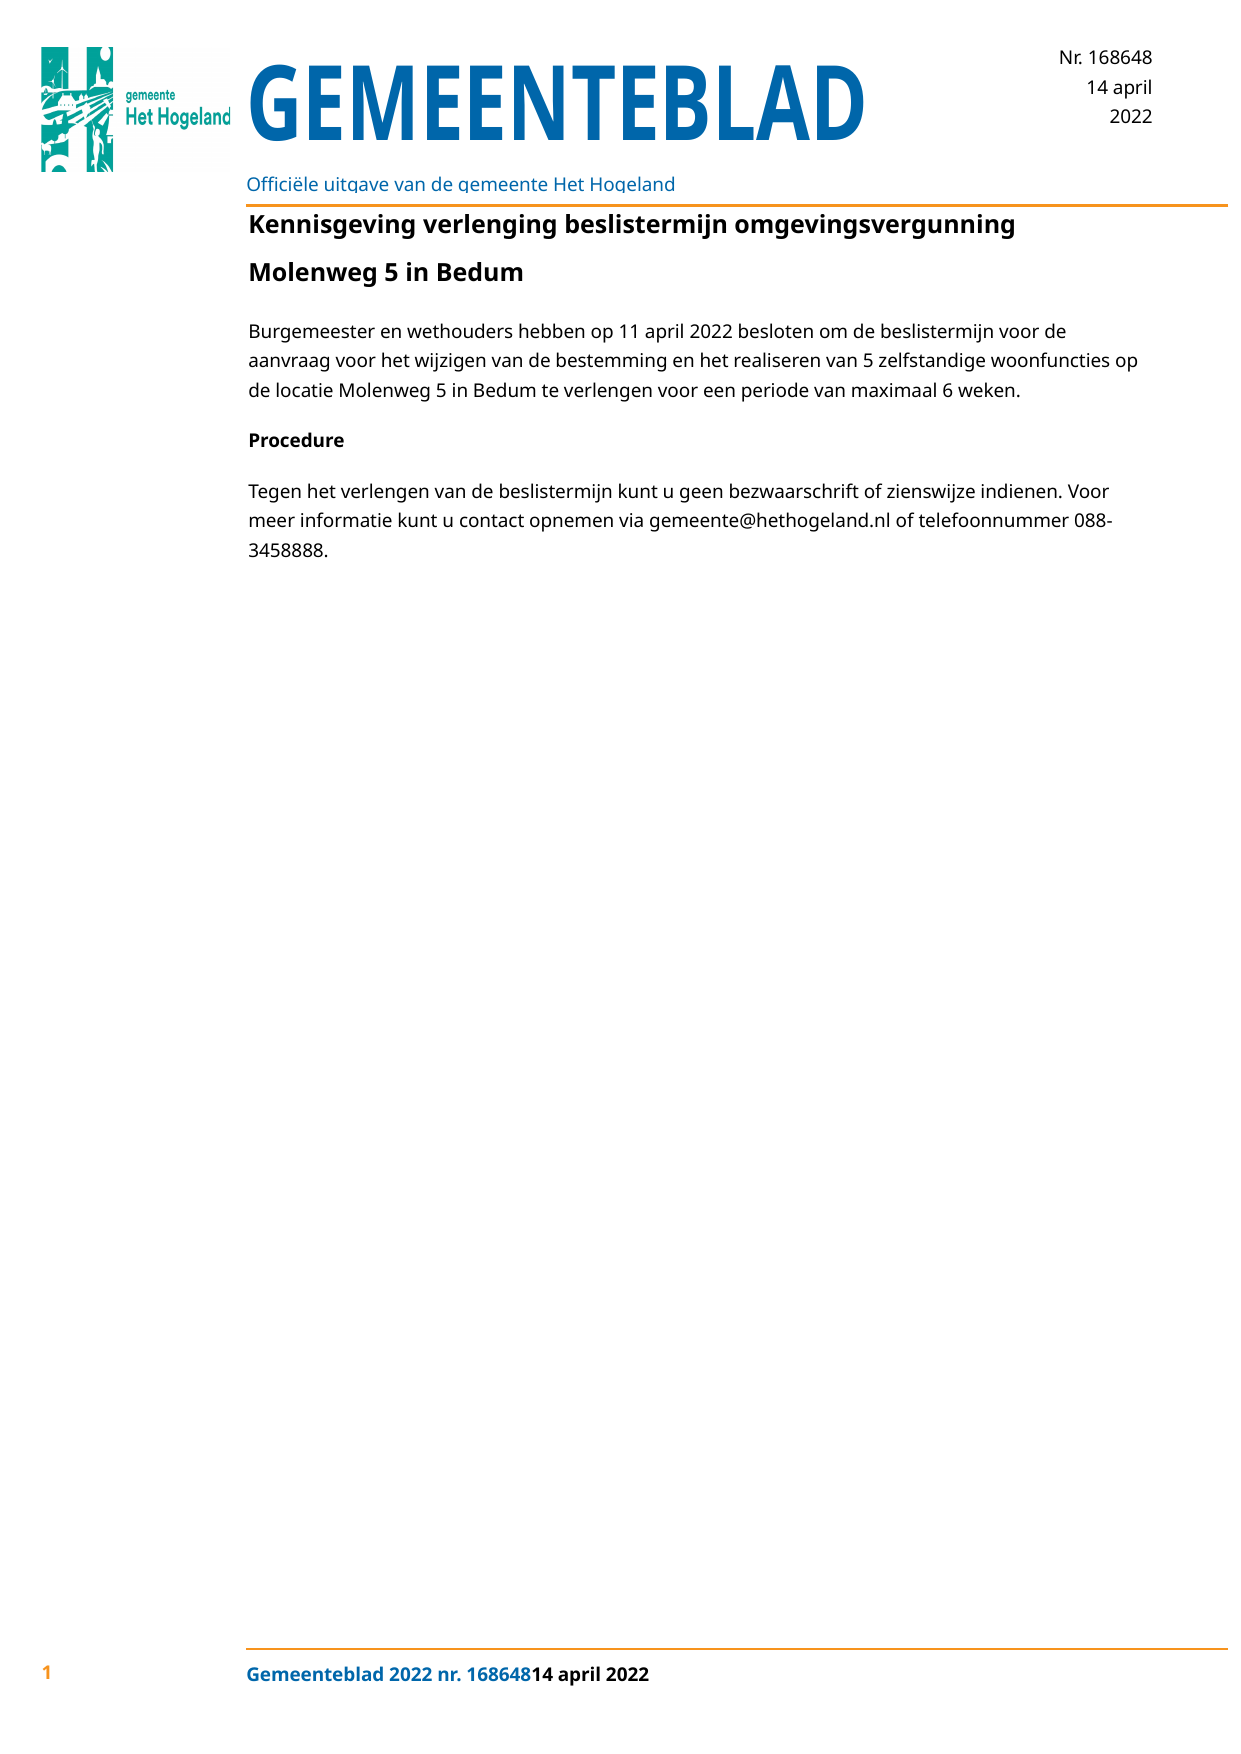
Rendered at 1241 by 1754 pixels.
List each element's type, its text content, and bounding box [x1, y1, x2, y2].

text Burgemeester en wethouders hebben op 11 april 2022 besloten om de beslistermijn voor de aanvraag voor het wijzigen van de bestemming en het realiseren van 5 zelfstandige woonfuncties op de locatie Molenweg 5 in Bedum te verlengen voor een periode van maximaal 6 weken. [248, 318, 1152, 403]
picture [41, 47, 231, 172]
text Kennisgeving verlenging beslistermijn omgevingsvergunning Molenweg 5 in Bedum [248, 207, 1152, 288]
text Procedure [248, 427, 1152, 453]
text Tegen het verlengen van de beslistermijn kunt u geen bezwaarschrift of zienswijze indienen. Voor meer informatie kunt u contact opnemen via gemeente@hethogeland.nl of telefoonnummer 088-3458888. [248, 478, 1152, 563]
